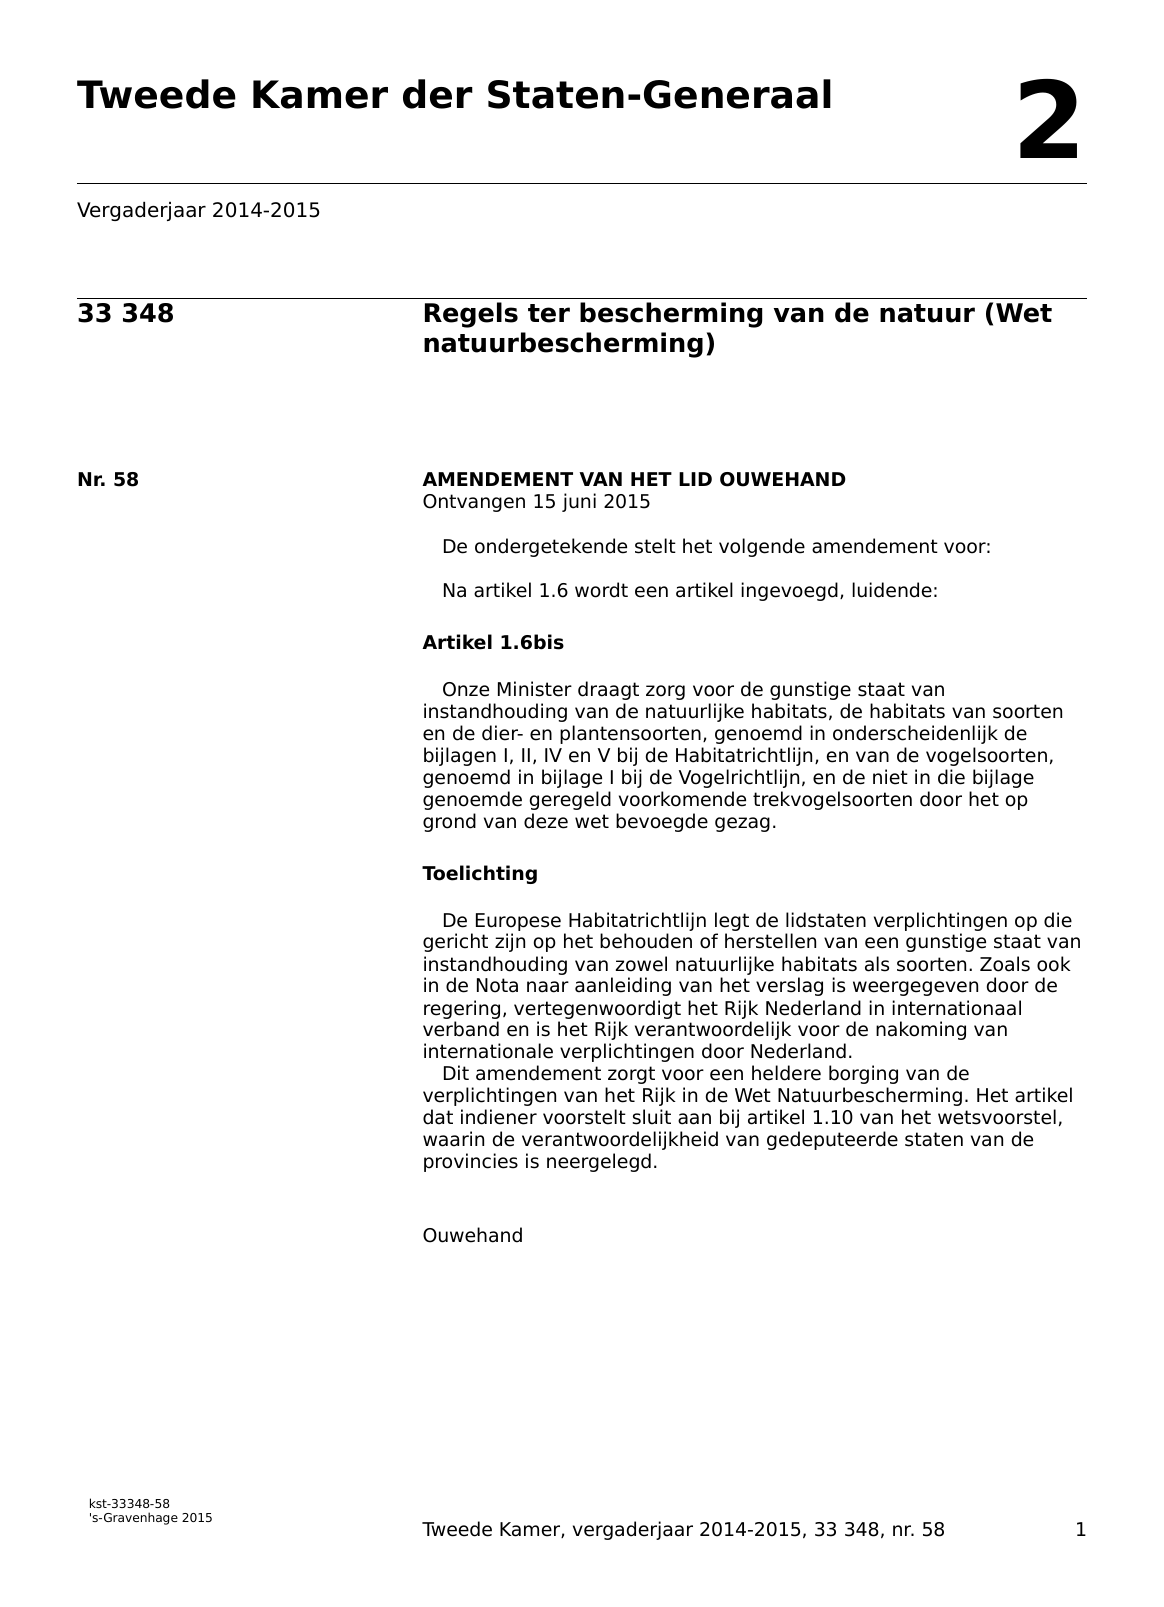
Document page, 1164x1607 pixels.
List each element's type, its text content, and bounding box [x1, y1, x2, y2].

text kst-33348-58 [88, 1497, 323, 1511]
text 's-Gravenhage 2015 [88, 1511, 323, 1525]
subtitle Toelichting [422, 862, 1087, 884]
text Na artikel 1.6 wordt een artikel ingevoegd, luidende: [422, 580, 1087, 602]
subtitle 33 348 Regels ter bescherming van de natuur (Wet natuurbescherming) [77, 299, 1087, 358]
text Onze Minister draagt zorg voor de gunstige staat van instandhouding van de natuurlijke habitats, de habitats van soorten en de dier- en plantensoorten, genoemd in onderscheidenlijk de bijlagen I, II, IV en V bij de Habitatrichtlijn, en van de vogelsoorten, genoemd in bijlage I bij de Vogelrichtlijn, en de niet in die bijlage genoemde geregeld voorkomende trekvogelsoorten door het op grond van deze wet bevoegde gezag. [422, 679, 1087, 832]
text Dit amendement zorgt voor een heldere borging van de verplichtingen van het Rijk in de Wet Natuurbescherming. Het artikel dat indiener voorstelt sluit aan bij artikel 1.10 van het wetsvoorstel, waarin de verantwoordelijkheid van gedeputeerde staten van de provincies is neergelegd. [422, 1063, 1087, 1173]
text De Europese Habitatrichtlijn legt de lidstaten verplichtingen op die gericht zijn op het behouden of herstellen van een gunstige staat van instandhouding van zowel natuurlijke habitats als soorten. Zoals ook in de Nota naar aanleiding van het verslag is weergegeven door de regering, vertegenwoordigt het Rijk Nederland in internationaal verband en is het Rijk verantwoordelijk voor de nakoming van internationale verplichtingen door Nederland. [422, 909, 1087, 1063]
text Ontvangen 15 juni 2015 [422, 491, 1087, 513]
table_header Tweede Kamer der Staten-Generaal [77, 59, 886, 183]
text De ondergetekende stelt het volgende amendement voor: [422, 536, 1087, 557]
table_cell Vergaderjaar 2014-2015 [77, 184, 1087, 298]
table_header 2 [886, 59, 1087, 183]
subtitle Artikel 1.6bis [422, 632, 1087, 654]
subtitle Nr. 58 AMENDEMENT VAN HET LID OUWEHAND [77, 469, 1087, 491]
text Ouwehand [422, 1203, 1087, 1247]
